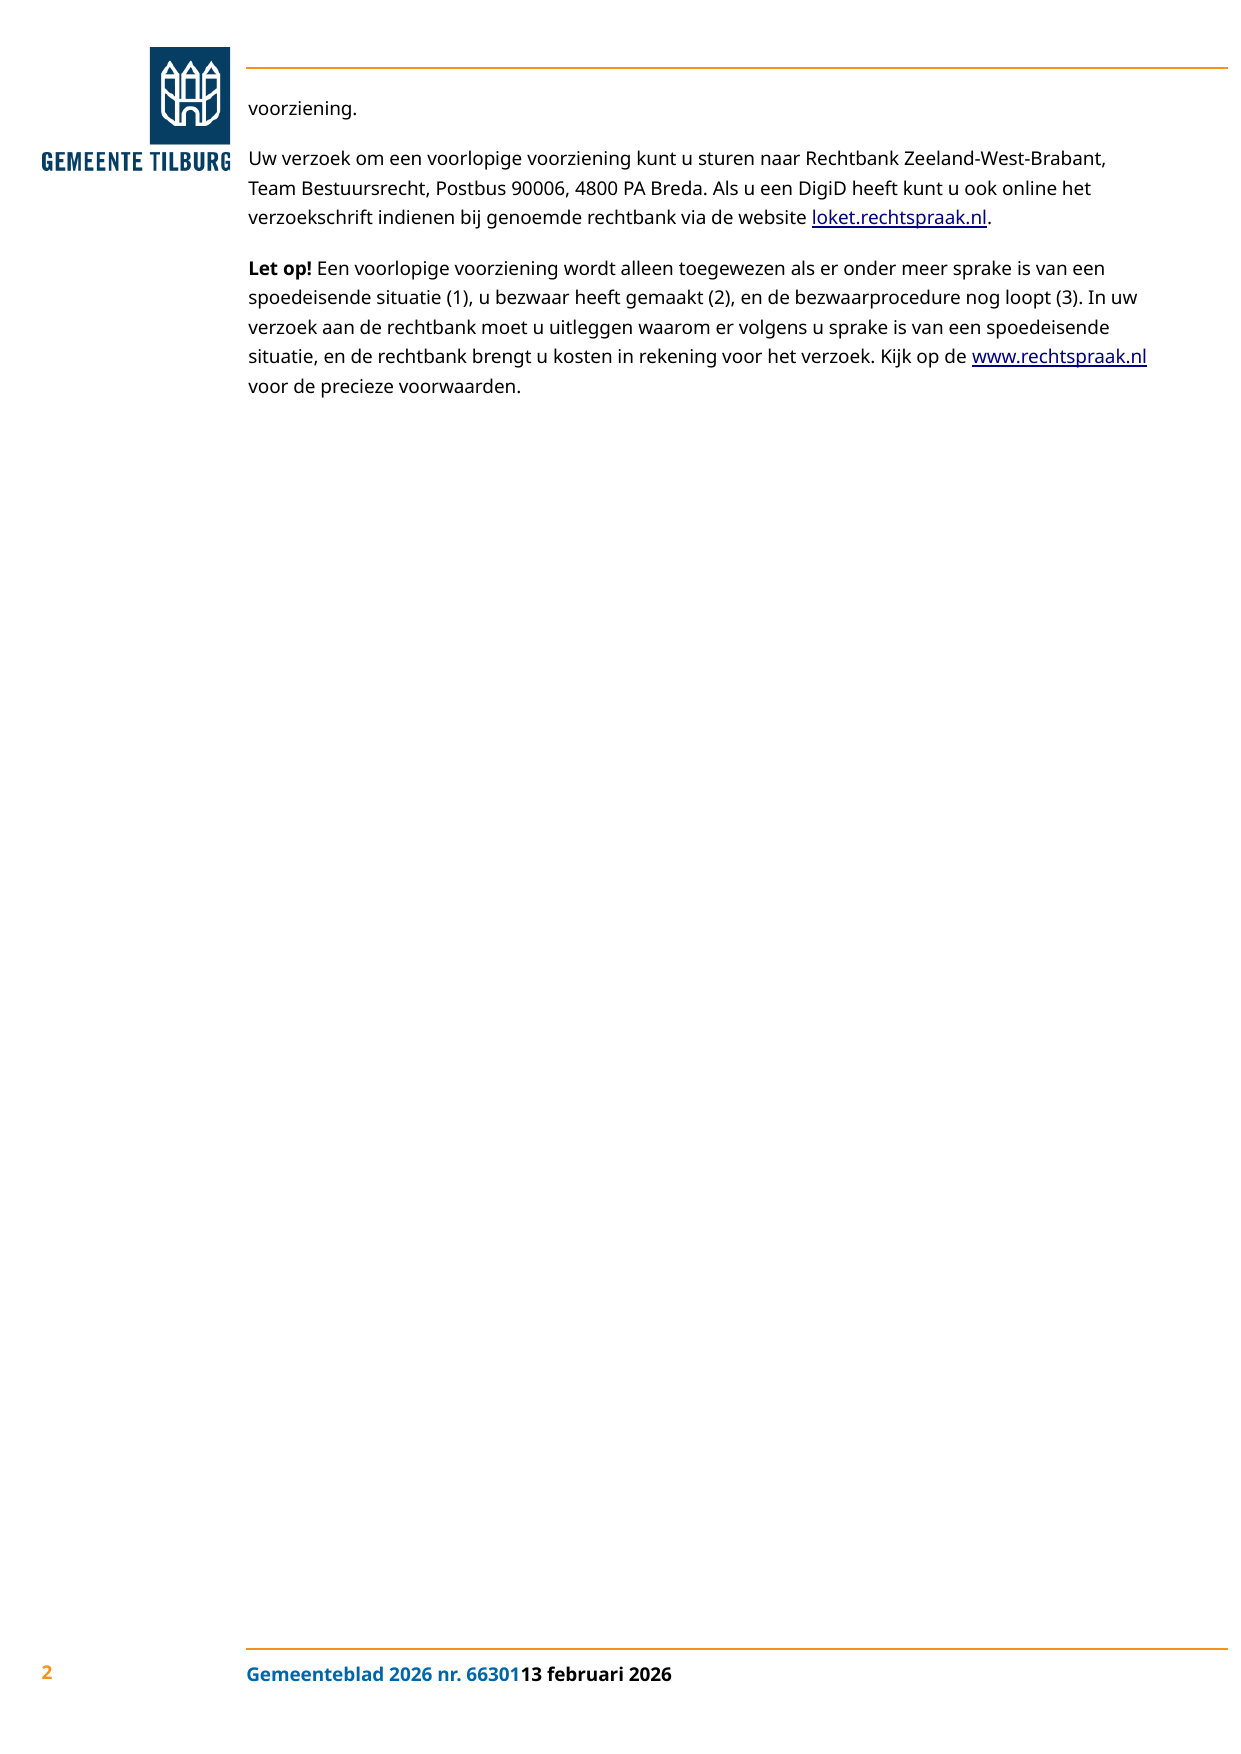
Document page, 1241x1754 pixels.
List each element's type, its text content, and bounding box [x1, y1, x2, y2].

picture [41, 47, 231, 172]
text Uw verzoek om een voorlopige voorziening kunt u sturen naar Rechtbank Zeeland-West-Brabant, Team Bestuursrecht, Postbus 90006, 4800 PA Breda. Als u een DigiD heeft kunt u ook online het verzoekschrift indienen bij genoemde rechtbank via de website loket.rechtspraak.nl. [248, 145, 1152, 230]
text voorziening. [248, 95, 1152, 121]
text Let op! Een voorlopige voorziening wordt alleen toegewezen als er onder meer sprake is van een spoedeisende situatie (1), u bezwaar heeft gemaakt (2), en de bezwaarprocedure nog loopt (3). In uw verzoek aan de rechtbank moet u uitleggen waarom er volgens u sprake is van een spoedeisende situatie, en de rechtbank brengt u kosten in rekening voor het verzoek. Kijk op de www.rechtspraak.nl voor de precieze voorwaarden. [248, 255, 1152, 399]
